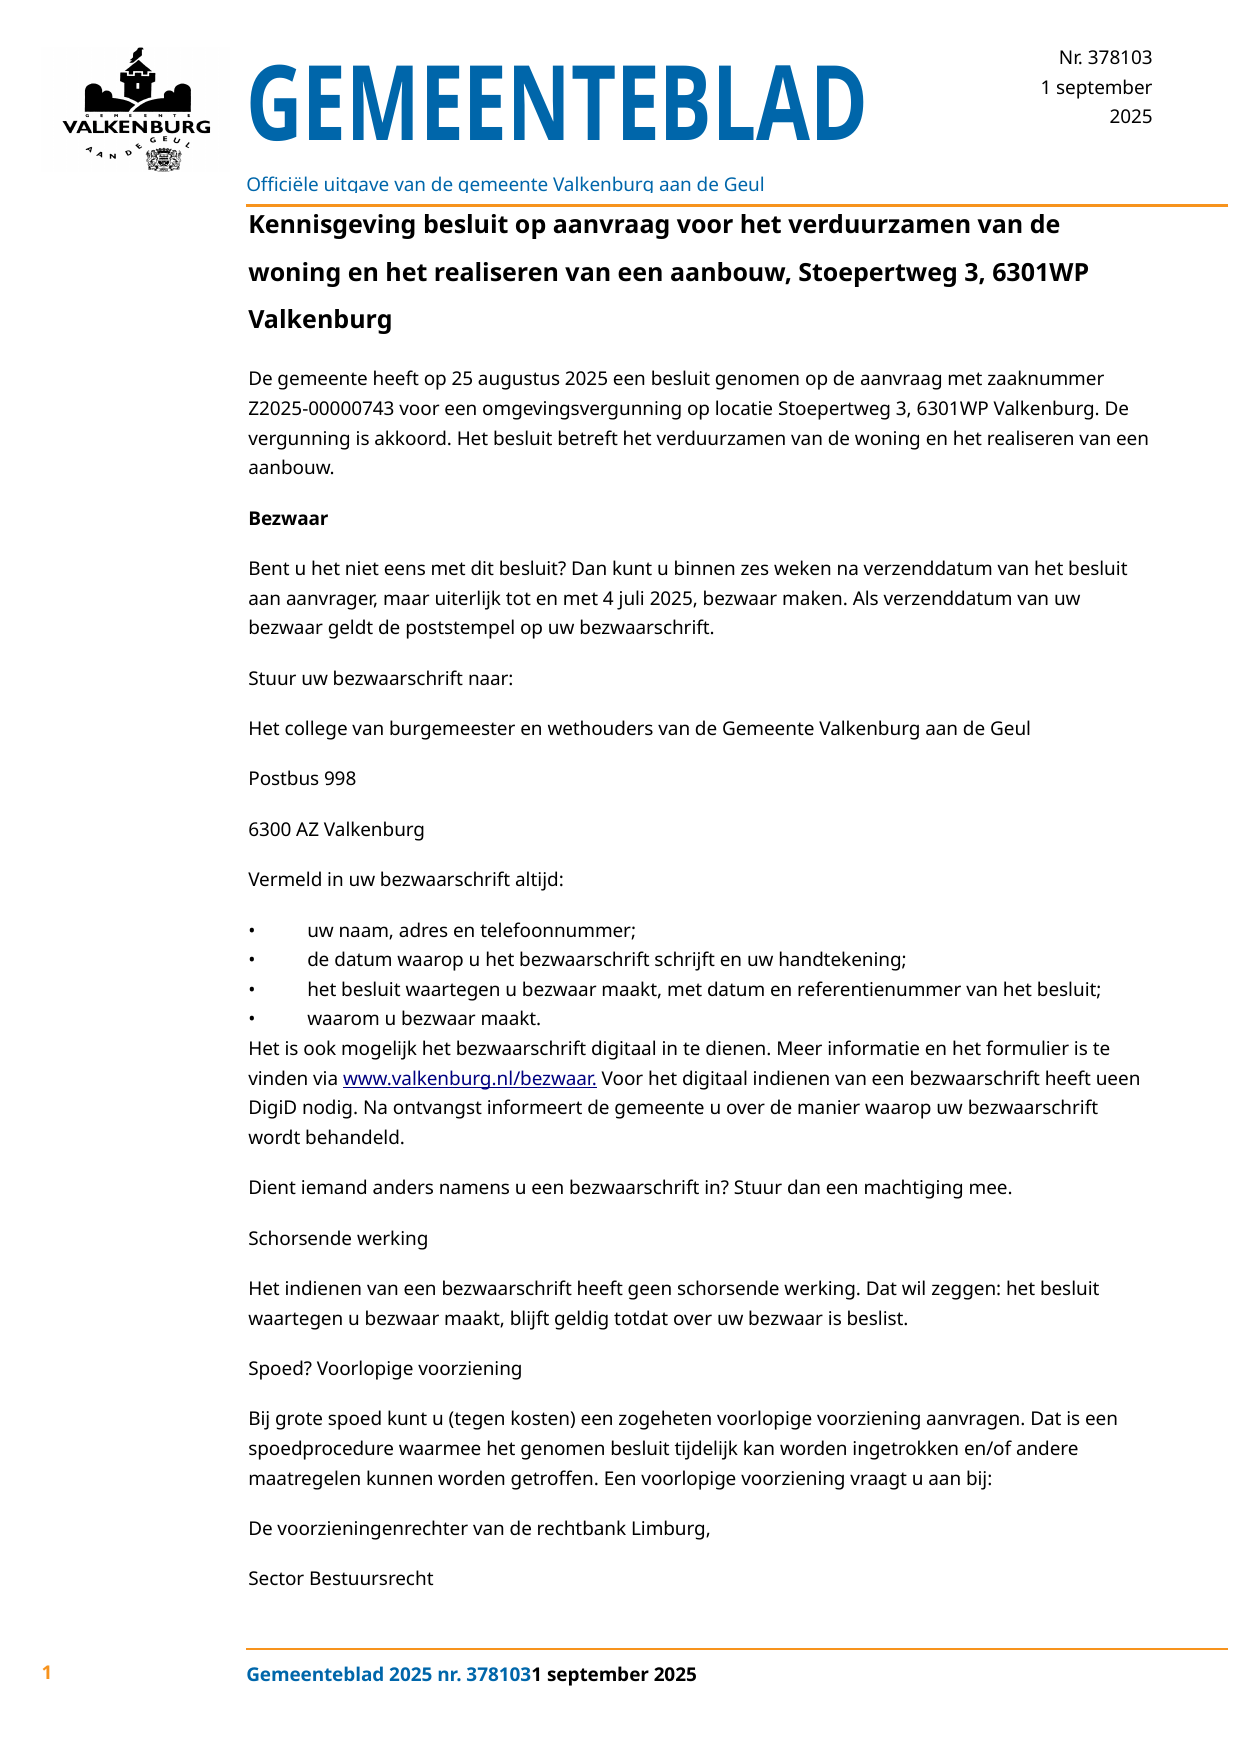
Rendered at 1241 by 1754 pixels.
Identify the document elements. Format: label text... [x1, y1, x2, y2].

text Schorsende werking [248, 1225, 1152, 1250]
text 6300 AZ Valkenburg [248, 816, 1152, 842]
text Spoed? Voorlopige voorziening [248, 1355, 1152, 1381]
picture [41, 47, 231, 172]
list de datum waarop u het bezwaarschrift schrijft en uw handtekening; [248, 946, 1152, 972]
list het besluit waartegen u bezwaar maakt, met datum en referentienummer van het besluit; [248, 976, 1152, 1002]
text Dient iemand anders namens u een bezwaarschrift in? Stuur dan een machtiging mee. [248, 1174, 1152, 1200]
list waarom u bezwaar maakt. [248, 1006, 1152, 1031]
text De gemeente heeft op 25 augustus 2025 een besluit genomen op de aanvraag met zaaknummer Z2025-00000743 voor een omgevingsvergunning op locatie Stoepertweg 3, 6301WP Valkenburg. De vergunning is akkoord. Het besluit betreft het verduurzamen van de woning en het realiseren van een aanbouw. [248, 366, 1152, 480]
text Het is ook mogelijk het bezwaarschrift digitaal in te dienen. Meer informatie en het formulier is te vinden via www.valkenburg.nl/bezwaar. Voor het digitaal indienen van een bezwaarschrift heeft ueen DigiD nodig. Na ontvangst informeert de gemeente u over de manier waarop uw bezwaarschrift wordt behandeld. [248, 1035, 1152, 1149]
text Bent u het niet eens met dit besluit? Dan kunt u binnen zes weken na verzenddatum van het besluit aan aanvrager, maar uiterlijk tot en met 4 juli 2025, bezwaar maken. Als verzenddatum van uw bezwaar geldt de poststempel op uw bezwaarschrift. [248, 555, 1152, 640]
text Bij grote spoed kunt u (tegen kosten) een zogeheten voorlopige voorziening aanvragen. Dat is een spoedprocedure waarmee het genomen besluit tijdelijk kan worden ingetrokken en/of andere maatregelen kunnen worden getroffen. Een voorlopige voorziening vraagt u aan bij: [248, 1406, 1152, 1490]
text Sector Bestuursrecht [248, 1566, 1152, 1591]
text Het indienen van een bezwaarschrift heeft geen schorsende werking. Dat wil zeggen: het besluit waartegen u bezwaar maakt, blijft geldig totdat over uw bezwaar is beslist. [248, 1275, 1152, 1330]
text Kennisgeving besluit op aanvraag voor het verduurzamen van de woning en het realiseren van een aanbouw, Stoepertweg 3, 6301WP Valkenburg [248, 207, 1152, 336]
text Vermeld in uw bezwaarschrift altijd: [248, 866, 1152, 892]
text Bezwaar [248, 505, 1152, 530]
text Stuur uw bezwaarschrift naar: [248, 665, 1152, 690]
list uw naam, adres en telefoonnummer; [248, 917, 1152, 942]
text Het college van burgemeester en wethouders van de Gemeente Valkenburg aan de Geul [248, 715, 1152, 741]
text De voorzieningenrechter van de rechtbank Limburg, [248, 1515, 1152, 1541]
text Postbus 998 [248, 766, 1152, 791]
